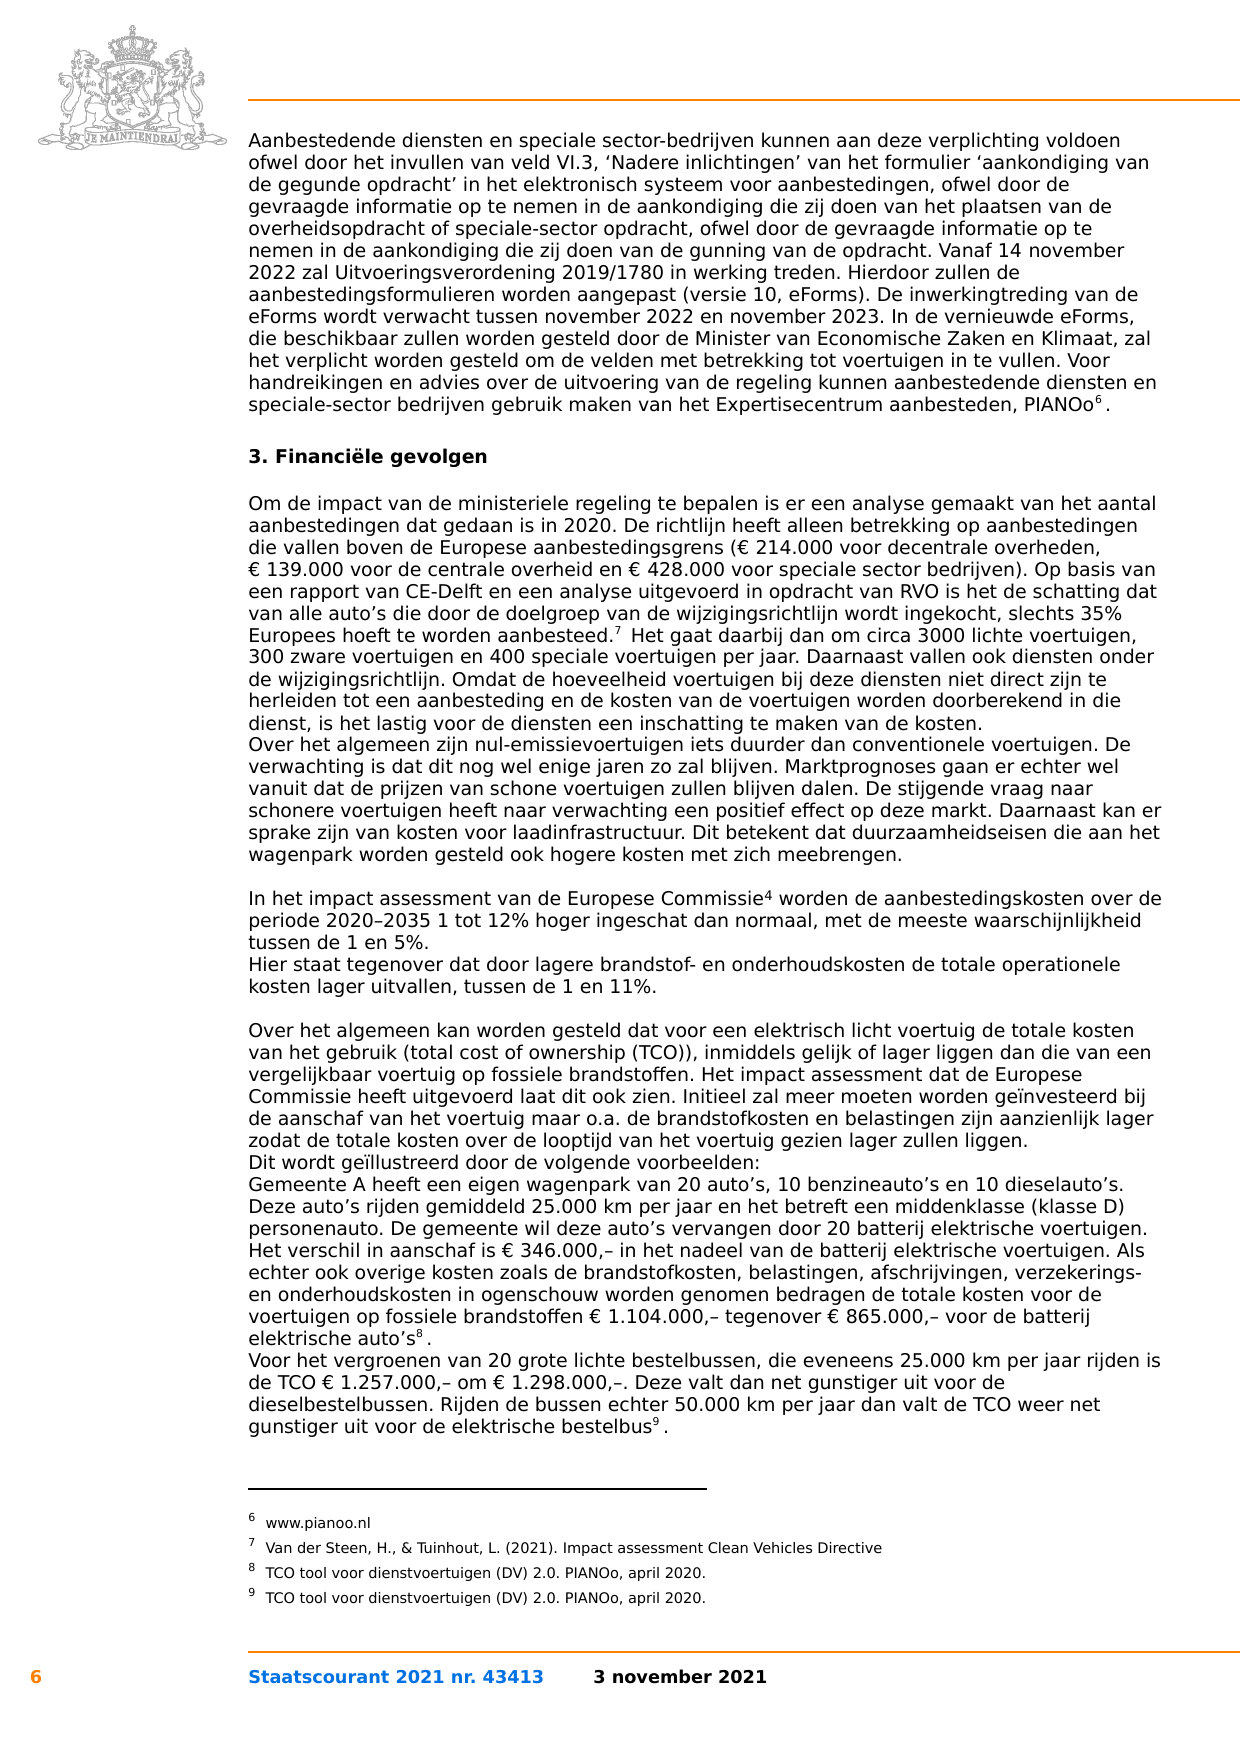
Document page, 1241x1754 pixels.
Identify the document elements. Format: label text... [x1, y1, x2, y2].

text Dit wordt geïllustreerd door de volgende voorbeelden: [248, 1152, 1163, 1174]
text Gemeente A heeft een eigen wagenpark van 20 auto’s, 10 benzineauto’s en 10 dieselauto’s. Deze auto’s rijden gemiddeld 25.000 km per jaar en het betreft een middenklasse (klasse D) personenauto. De gemeente wil deze auto’s vervangen door 20 batterij elektrische voertuigen. Het verschil in aanschaf is € 346.000,– in het nadeel van de batterij elektrische voertuigen. Als echter ook overige kosten zoals de brandstofkosten, belastingen, afschrijvingen, verzekerings- en onderhoudskosten in ogenschouw worden genomen bedragen de totale kosten voor de voertuigen op fossiele brandstoffen € 1.104.000,– tegenover € 865.000,– voor de batterij elektrische auto’s. [248, 1174, 1163, 1349]
text TCO tool voor dienstvoertuigen (DV) 2.0. PIANOo, april 2020. [248, 1561, 1163, 1583]
text TCO tool voor dienstvoertuigen (DV) 2.0. PIANOo, april 2020. [248, 1586, 1163, 1608]
text Over het algemeen kan worden gesteld dat voor een elektrisch licht voertuig de totale kosten van het gebruik (total cost of ownership (TCO)), inmiddels gelijk of lager liggen dan die van een vergelijkbaar voertuig op fossiele brandstoffen. Het impact assessment dat de Europese Commissie heeft uitgevoerd laat dit ook zien. Initieel zal meer moeten worden geïnvesteerd bij de aanschaf van het voertuig maar o.a. de brandstofkosten en belastingen zijn aanzienlijk lager zodat de totale kosten over de looptijd van het voertuig gezien lager zullen liggen. [248, 1020, 1163, 1152]
text Hier staat tegenover dat door lagere brandstof- en onderhoudskosten de totale operationele kosten lager uitvallen, tussen de 1 en 11%. [248, 954, 1163, 998]
picture [38, 25, 227, 150]
text Van der Steen, H., & Tuinhout, L. (2021). Impact assessment Clean Vehicles Directive [248, 1536, 1163, 1558]
text In het impact assessment van de Europese Commissie4 worden de aanbestedingskosten over de periode 2020–2035 1 tot 12% hoger ingeschat dan normaal, met de meeste waarschijnlijkheid tussen de 1 en 5%. [248, 888, 1163, 954]
text Om de impact van de ministeriele regeling te bepalen is er een analyse gemaakt van het aantal aanbestedingen dat gedaan is in 2020. De richtlijn heeft alleen betrekking op aanbestedingen die vallen boven de Europese aanbestedingsgrens (€ 214.000 voor decentrale overheden, € 139.000 voor de centrale overheid en € 428.000 voor speciale sector bedrijven). Op basis van een rapport van CE-Delft en een analyse uitgevoerd in opdracht van RVO is het de schatting dat van alle auto’s die door de doelgroep van de wijzigingsrichtlijn wordt ingekocht, slechts 35% Europees hoeft te worden aanbesteed. Het gaat daarbij dan om circa 3000 lichte voertuigen, 300 zware voertuigen en 400 speciale voertuigen per jaar. Daarnaast vallen ook diensten onder de wijzigingsrichtlijn. Omdat de hoeveelheid voertuigen bij deze diensten niet direct zijn te herleiden tot een aanbesteding en de kosten van de voertuigen worden doorberekend in die dienst, is het lastig voor de diensten een inschatting te maken van de kosten. [248, 493, 1163, 734]
text Voor het vergroenen van 20 grote lichte bestelbussen, die eveneens 25.000 km per jaar rijden is de TCO € 1.257.000,– om € 1.298.000,–. Deze valt dan net gunstiger uit voor de dieselbestelbussen. Rijden de bussen echter 50.000 km per jaar dan valt de TCO weer net gunstiger uit voor de elektrische bestelbus. [248, 1349, 1163, 1437]
subtitle 3. Financiële gevolgen [248, 446, 1163, 468]
text Over het algemeen zijn nul-emissievoertuigen iets duurder dan conventionele voertuigen. De verwachting is dat dit nog wel enige jaren zo zal blijven. Marktprognoses gaan er echter wel vanuit dat de prijzen van schone voertuigen zullen blijven dalen. De stijgende vraag naar schonere voertuigen heeft naar verwachting een positief effect op deze markt. Daarnaast kan er sprake zijn van kosten voor laadinfrastructuur. Dit betekent dat duurzaamheidseisen die aan het wagenpark worden gesteld ook hogere kosten met zich meebrengen. [248, 734, 1163, 866]
text Aanbestedende diensten en speciale sector-bedrijven kunnen aan deze verplichting voldoen ofwel door het invullen van veld VI.3, ‘Nadere inlichtingen’ van het formulier ‘aankondiging van de gegunde opdracht’ in het elektronisch systeem voor aanbestedingen, ofwel door de gevraagde informatie op te nemen in de aankondiging die zij doen van het plaatsen van de overheidsopdracht of speciale-sector opdracht, ofwel door de gevraagde informatie op te nemen in de aankondiging die zij doen van de gunning van de opdracht. Vanaf 14 november 2022 zal Uitvoeringsverordening 2019/1780 in werking treden. Hierdoor zullen de aanbestedingsformulieren worden aangepast (versie 10, eForms). De inwerkingtreding van de eForms wordt verwacht tussen november 2022 en november 2023. In de vernieuwde eForms, die beschikbaar zullen worden gesteld door de Minister van Economische Zaken en Klimaat, zal het verplicht worden gesteld om de velden met betrekking tot voertuigen in te vullen. Voor handreikingen en advies over de uitvoering van de regeling kunnen aanbestedende diensten en speciale-sector bedrijven gebruik maken van het Expertisecentrum aanbesteden, PIANOo. [248, 130, 1163, 416]
text www.pianoo.nl [248, 1511, 1163, 1533]
